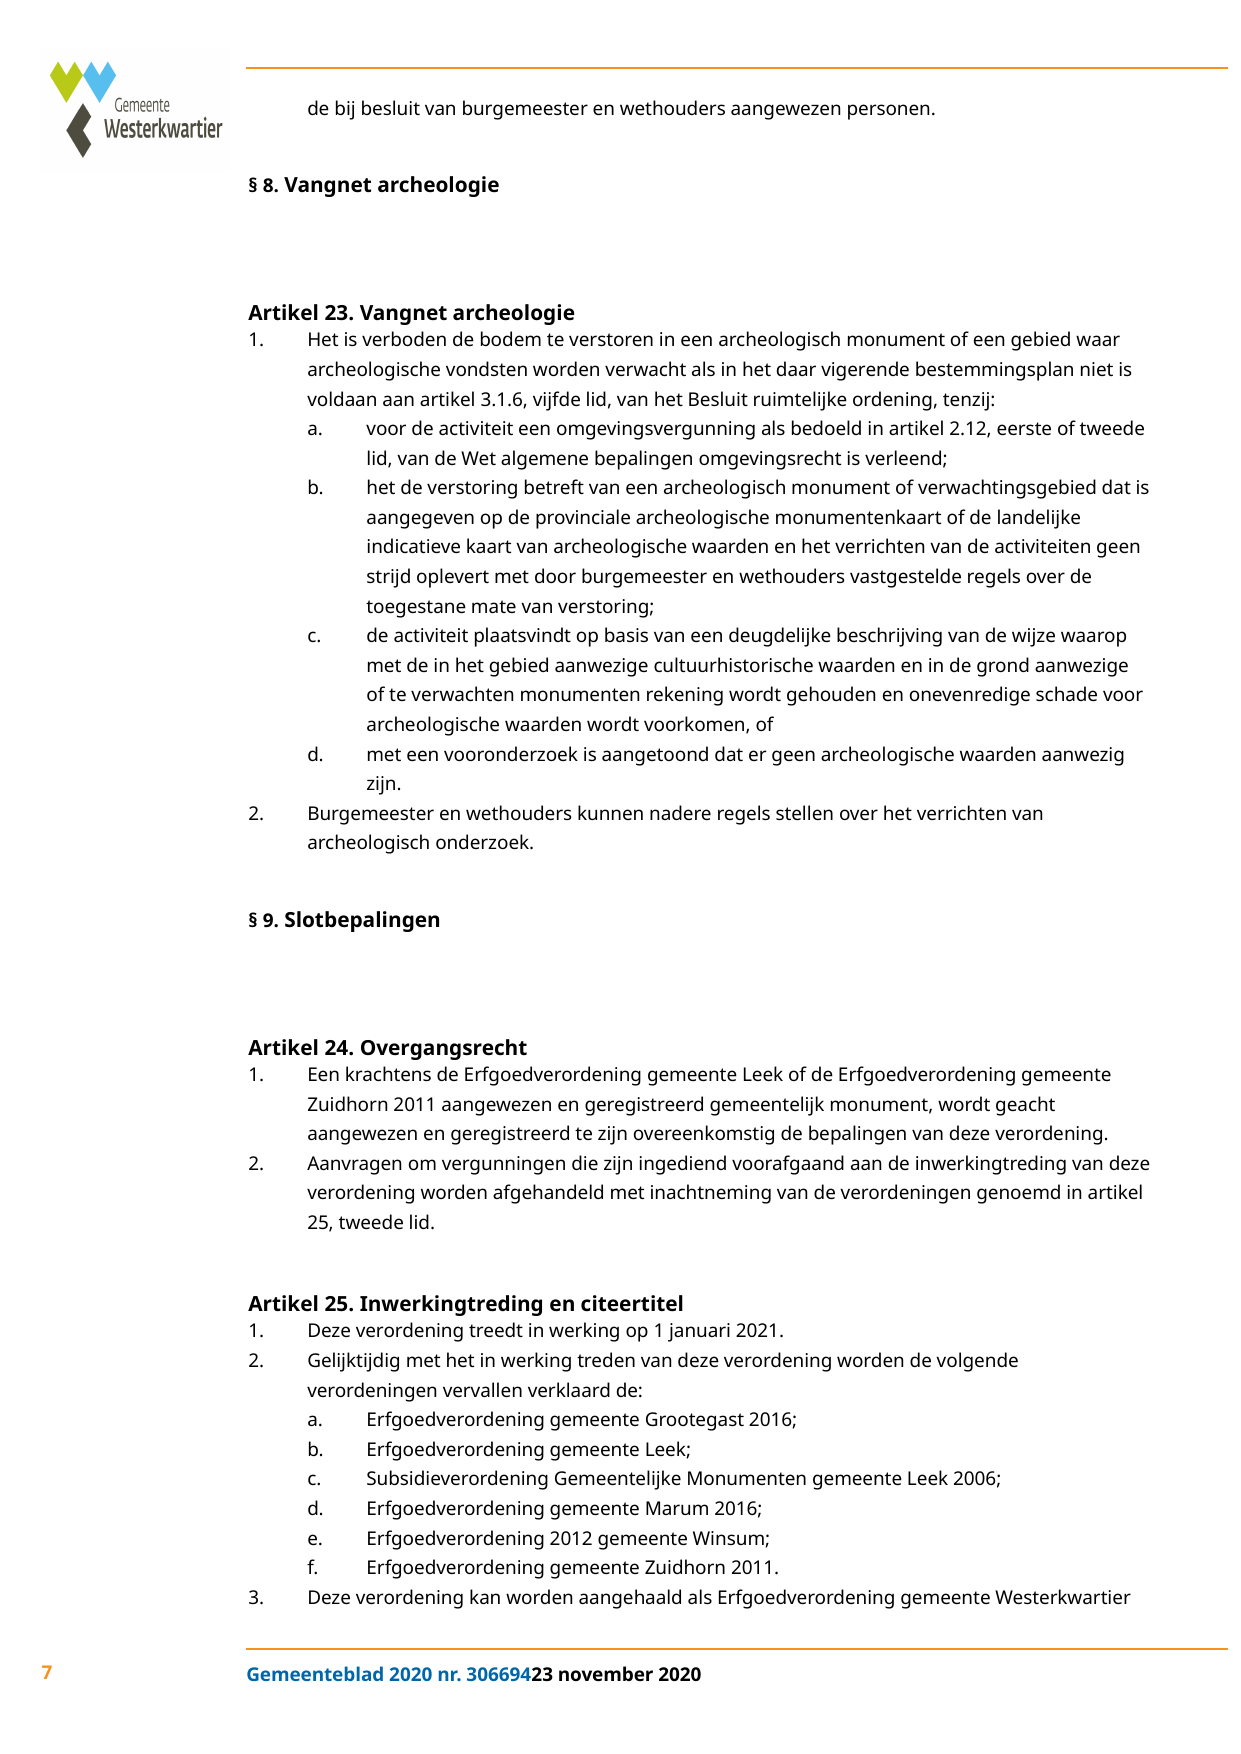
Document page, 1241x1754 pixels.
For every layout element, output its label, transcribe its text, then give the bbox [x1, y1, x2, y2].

list de bij besluit van burgemeester en wethouders aangewezen personen. [248, 95, 1152, 121]
list Erfgoedverordening 2012 gemeente Winsum; [307, 1525, 1152, 1550]
list Erfgoedverordening gemeente Zuidhorn 2011. [307, 1554, 1152, 1580]
list Erfgoedverordening gemeente Leek; [307, 1436, 1152, 1462]
list voor de activiteit een omgevingsvergunning als bedoeld in artikel 2.12, eerste of tweede lid, van de Wet algemene bepalingen omgevingsrecht is verleend; [307, 415, 1152, 471]
text § 9. Slotbepalingen [248, 905, 1152, 933]
list de activiteit plaatsvindt op basis van een deugdelijke beschrijving van de wijze waarop met de in het gebied aanwezige cultuurhistorische waarden en in de grond aanwezige of te verwachten monumenten rekening wordt gehouden en onevenredige schade voor archeologische waarden wordt voorkomen, of [307, 622, 1152, 737]
text Artikel 23. Vangnet archeologie [248, 298, 1152, 327]
list Deze verordening kan worden aangehaald als Erfgoedverordening gemeente Westerkwartier [248, 1584, 1152, 1609]
list Aanvragen om vergunningen die zijn ingediend voorafgaand aan de inwerkingtreding van deze verordening worden afgehandeld met inachtneming van de verordeningen genoemd in artikel 25, tweede lid. [248, 1150, 1152, 1235]
picture [41, 47, 231, 172]
list het de verstoring betreft van een archeologisch monument of verwachtingsgebied dat is aangegeven op de provinciale archeologische monumentenkaart of de landelijke indicatieve kaart van archeologische waarden en het verrichten van de activiteiten geen strijd oplevert met door burgemeester en wethouders vastgestelde regels over de toegestane mate van verstoring; [307, 474, 1152, 618]
list Erfgoedverordening gemeente Grootegast 2016; [307, 1406, 1152, 1432]
list Gelijktijdig met het in werking treden van deze verordening worden de volgende verordeningen vervallen verklaard de: [248, 1347, 1152, 1402]
list Subsidieverordening Gemeentelijke Monumenten gemeente Leek 2006; [307, 1466, 1152, 1491]
list Het is verboden de bodem te verstoren in een archeologisch monument of een gebied waar archeologische vondsten worden verwacht als in het daar vigerende bestemmingsplan niet is voldaan aan artikel 3.1.6, vijfde lid, van het Besluit ruimtelijke ordening, tenzij: [248, 327, 1152, 411]
list Deze verordening treedt in werking op 1 januari 2021. [248, 1318, 1152, 1343]
list Erfgoedverordening gemeente Marum 2016; [307, 1495, 1152, 1521]
list Een krachtens de Erfgoedverordening gemeente Leek of de Erfgoedverordening gemeente Zuidhorn 2011 aangewezen en geregistreerd gemeentelijk monument, wordt geacht aangewezen en geregistreerd te zijn overeenkomstig de bepalingen van deze verordening. [248, 1061, 1152, 1146]
text Artikel 24. Overgangsrecht [248, 1033, 1152, 1061]
list met een vooronderzoek is aangetoond dat er geen archeologische waarden aanwezig zijn. [307, 741, 1152, 796]
list Burgemeester en wethouders kunnen nadere regels stellen over het verrichten van archeologisch onderzoek. [248, 800, 1152, 855]
text § 8. Vangnet archeologie [248, 170, 1152, 198]
text Artikel 25. Inwerkingtreding en citeertitel [248, 1289, 1152, 1318]
